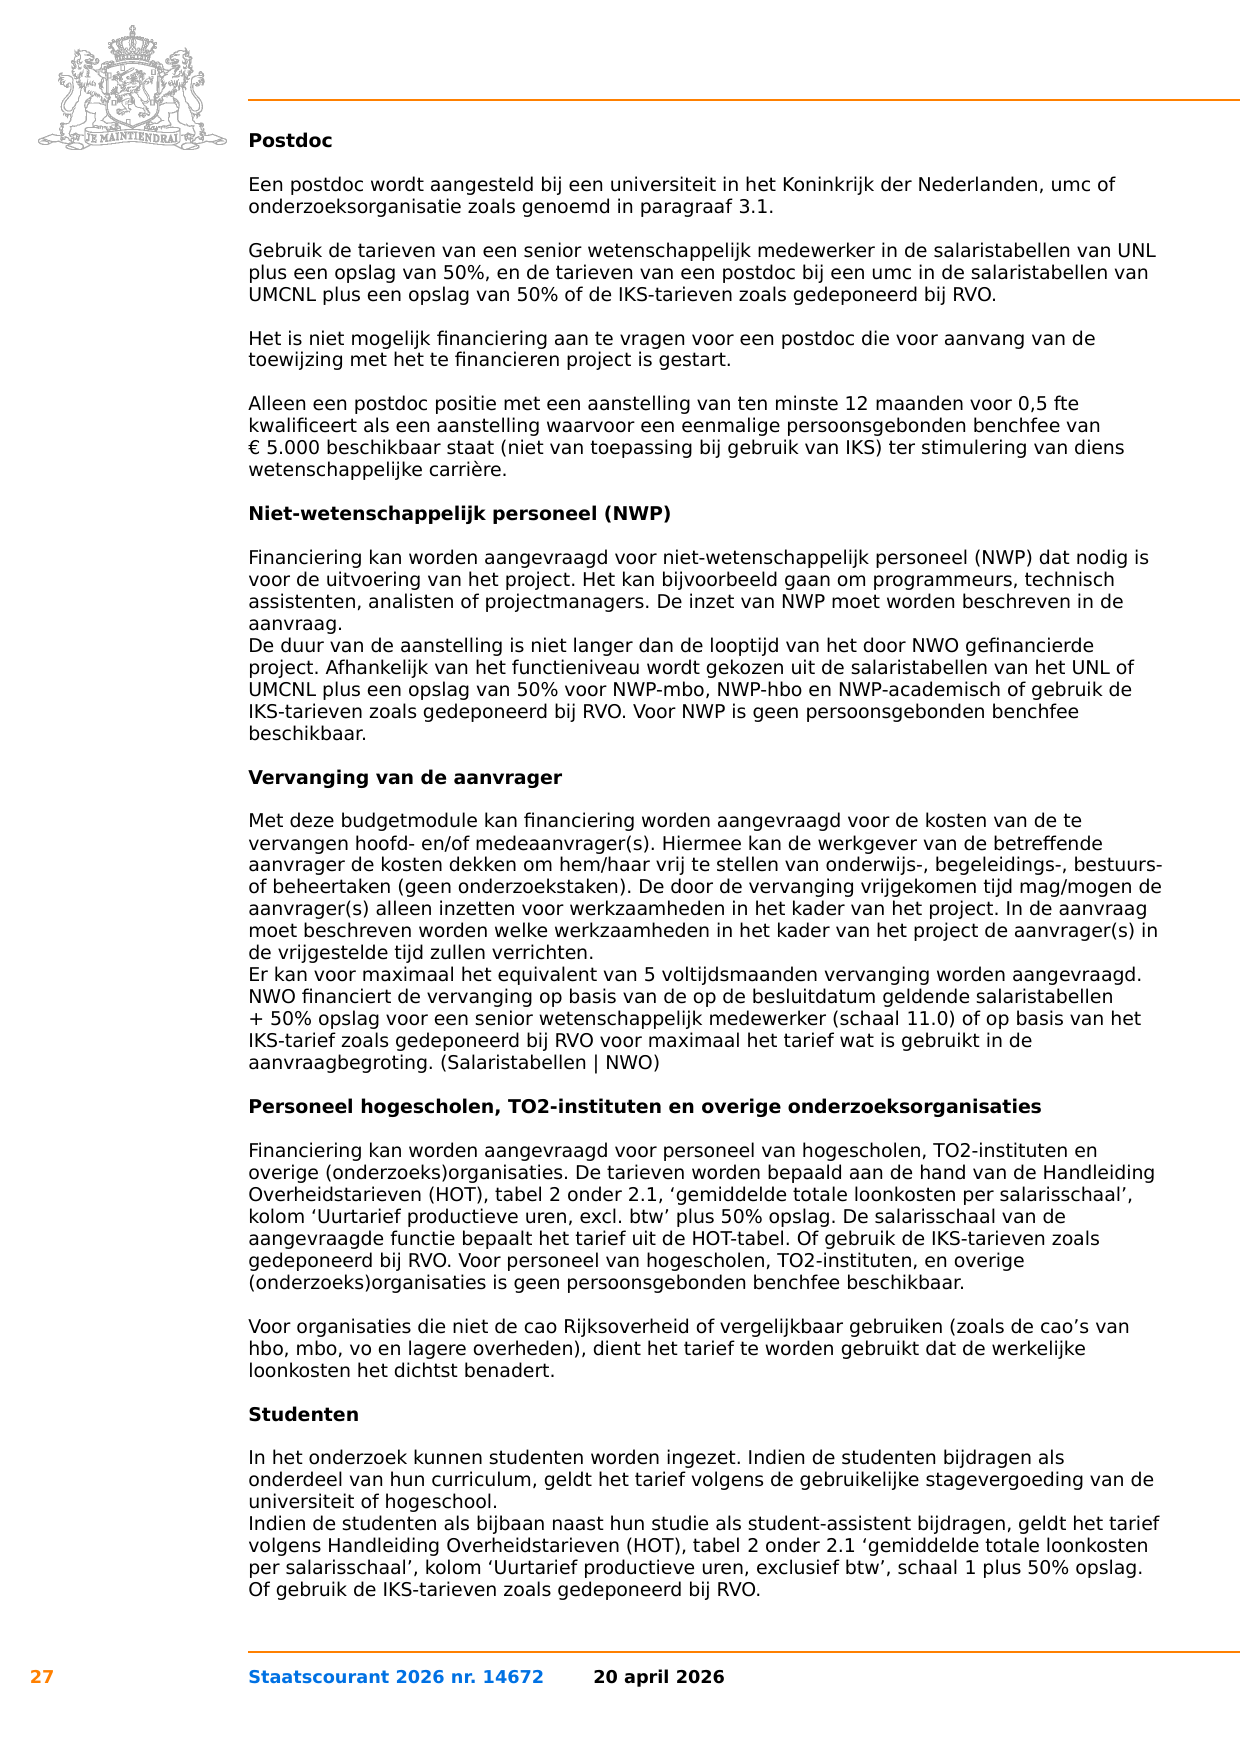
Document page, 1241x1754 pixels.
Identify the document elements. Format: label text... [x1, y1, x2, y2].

picture [38, 25, 227, 150]
text Het is niet mogelijk financiering aan te vragen voor een postdoc die voor aanvang van de toewijzing met het te financieren project is gestart. [248, 327, 1163, 371]
text Financiering kan worden aangevraagd voor niet-wetenschappelijk personeel (NWP) dat nodig is voor de uitvoering van het project. Het kan bijvoorbeeld gaan om programmeurs, technisch assistenten, analisten of projectmanagers. De inzet van NWP moet worden beschreven in de aanvraag. [248, 547, 1163, 635]
text Financiering kan worden aangevraagd voor personeel van hogescholen, TO2-instituten en overige (onderzoeks)organisaties. De tarieven worden bepaald aan de hand van de Handleiding Overheidstarieven (HOT), tabel 2 onder 2.1, ‘gemiddelde totale loonkosten per salarisschaal’, kolom ‘Uurtarief productieve uren, excl. btw’ plus 50% opslag. De salarisschaal van de aangevraagde functie bepaalt het tarief uit de HOT-tabel. Of gebruik de IKS-tarieven zoals gedeponeerd bij RVO. Voor personeel van hogescholen, TO2-instituten, en overige (onderzoeks)organisaties is geen persoonsgebonden benchfee beschikbaar. [248, 1140, 1163, 1294]
text Met deze budgetmodule kan financiering worden aangevraagd voor de kosten van de te vervangen hoofd- en/of medeaanvrager(s). Hiermee kan de werkgever van de betreffende aanvrager de kosten dekken om hem/haar vrij te stellen van onderwijs-, begeleidings-, bestuurs- of beheertaken (geen onderzoekstaken). De door de vervanging vrijgekomen tijd mag/mogen de aanvrager(s) alleen inzetten voor werkzaamheden in het kader van het project. In de aanvraag moet beschreven worden welke werkzaamheden in het kader van het project de aanvrager(s) in de vrijgestelde tijd zullen verrichten. [248, 810, 1163, 964]
text Gebruik de tarieven van een senior wetenschappelijk medewerker in de salaristabellen van UNL plus een opslag van 50%, en de tarieven van een postdoc bij een umc in de salaristabellen van UMCNL plus een opslag van 50% of de IKS-tarieven zoals gedeponeerd bij RVO. [248, 239, 1163, 306]
subtitle Niet-wetenschappelijk personeel (NWP) [248, 503, 1163, 525]
text De duur van de aanstelling is niet langer dan de looptijd van het door NWO gefinancierde project. Afhankelijk van het functieniveau wordt gekozen uit de salaristabellen van het UNL of UMCNL plus een opslag van 50% voor NWP-mbo, NWP-hbo en NWP-academisch of gebruik de IKS-tarieven zoals gedeponeerd bij RVO. Voor NWP is geen persoonsgebonden benchfee beschikbaar. [248, 635, 1163, 745]
text Indien de studenten als bijbaan naast hun studie als student-assistent bijdragen, geldt het tarief volgens Handleiding Overheidstarieven (HOT), tabel 2 onder 2.1 ‘gemiddelde totale loonkosten per salarisschaal’, kolom ‘Uurtarief productieve uren, exclusief btw’, schaal 1 plus 50% opslag. Of gebruik de IKS-tarieven zoals gedeponeerd bij RVO. [248, 1513, 1163, 1601]
text Een postdoc wordt aangesteld bij een universiteit in het Koninkrijk der Nederlanden, umc of onderzoeksorganisatie zoals genoemd in paragraaf 3.1. [248, 174, 1163, 218]
text NWO financiert de vervanging op basis van de op de besluitdatum geldende salaristabellen + 50% opslag voor een senior wetenschappelijk medewerker (schaal 11.0) of op basis van het IKS-tarief zoals gedeponeerd bij RVO voor maximaal het tarief wat is gebruikt in de aanvraagbegroting. (Salaristabellen | NWO) [248, 986, 1163, 1074]
subtitle Studenten [248, 1403, 1163, 1425]
subtitle Postdoc [248, 130, 1163, 152]
subtitle Vervanging van de aanvrager [248, 767, 1163, 788]
subtitle Personeel hogescholen, TO2-instituten en overige onderzoeksorganisaties [248, 1096, 1163, 1118]
text Alleen een postdoc positie met een aanstelling van ten minste 12 maanden voor 0,5 fte kwalificeert als een aanstelling waarvoor een eenmalige persoonsgebonden benchfee van € 5.000 beschikbaar staat (niet van toepassing bij gebruik van IKS) ter stimulering van diens wetenschappelijke carrière. [248, 393, 1163, 481]
text Er kan voor maximaal het equivalent van 5 voltijdsmaanden vervanging worden aangevraagd. [248, 964, 1163, 986]
text In het onderzoek kunnen studenten worden ingezet. Indien de studenten bijdragen als onderdeel van hun curriculum, geldt het tarief volgens de gebruikelijke stagevergoeding van de universiteit of hogeschool. [248, 1447, 1163, 1513]
text Voor organisaties die niet de cao Rijksoverheid of vergelijkbaar gebruiken (zoals de cao’s van hbo, mbo, vo en lagere overheden), dient het tarief te worden gebruikt dat de werkelijke loonkosten het dichtst benadert. [248, 1316, 1163, 1382]
